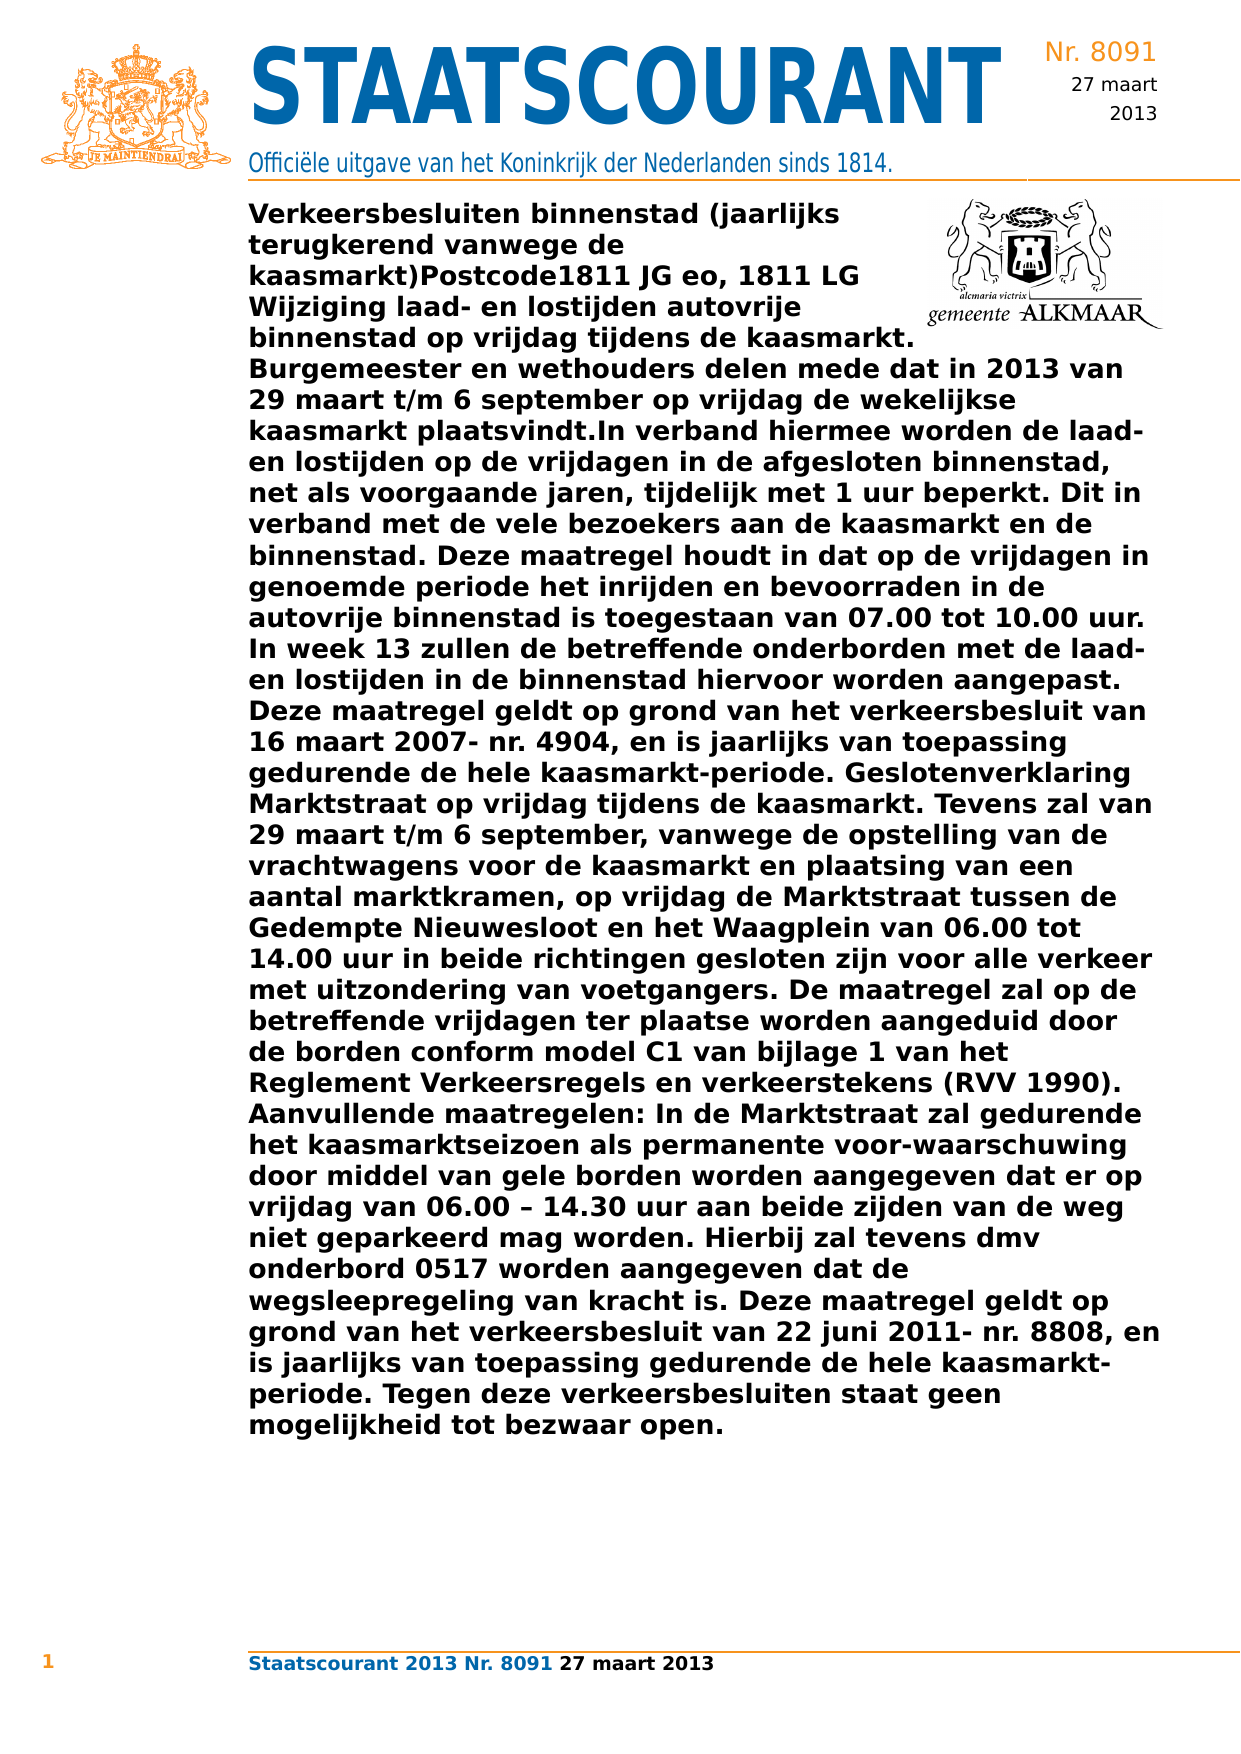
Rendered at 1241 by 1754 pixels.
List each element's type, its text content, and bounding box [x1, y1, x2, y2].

picture [927, 198, 1164, 329]
subtitle Verkeersbesluiten binnenstad (jaarlijks terugkerend vanwege de kaasmarkt)Postcode1811 JG eo, 1811 LG Wijziging laad- en lostijden autovrije binnenstad op vrijdag tijdens de kaasmarkt. Burgemeester en wethouders delen mede dat in 2013 van 29 maart t/m 6 september op vrijdag de wekelijkse kaasmarkt plaatsvindt.In verband hiermee worden de laad- en lostijden op de vrijdagen in de afgesloten binnenstad, net als voorgaande jaren, tijdelijk met 1 uur beperkt. Dit in verband met de vele bezoekers aan de kaasmarkt en de binnenstad. Deze maatregel houdt in dat op de vrijdagen in genoemde periode het inrijden en bevoorraden in de autovrije binnenstad is toegestaan van 07.00 tot 10.00 uur. In week 13 zullen de betreffende onderborden met de laad- en lostijden in de binnenstad hiervoor worden aangepast. Deze maatregel geldt op grond van het verkeersbesluit van 16 maart 2007- nr. 4904, en is jaarlijks van toepassing gedurende de hele kaasmarkt-periode. Geslotenverklaring Marktstraat op vrijdag tijdens de kaasmarkt. Tevens zal van 29 maart t/m 6 september, vanwege de opstelling van de vrachtwagens voor de kaasmarkt en plaatsing van een aantal marktkramen, op vrijdag de Marktstraat tussen de Gedempte Nieuwesloot en het Waagplein van 06.00 tot 14.00 uur in beide richtingen gesloten zijn voor alle verkeer met uitzondering van voetgangers. De maatregel zal op de betreffende vrijdagen ter plaatse worden aangeduid door de borden conform model C1 van bijlage 1 van het Reglement Verkeersregels en verkeerstekens (RVV 1990). Aanvullende maatregelen: In de Marktstraat zal gedurende het kaasmarktseizoen als permanente voor-waarschuwing door middel van gele borden worden aangegeven dat er op vrijdag van 06.00 – 14.30 uur aan beide zijden van de weg niet geparkeerd mag worden. Hierbij zal tevens dmv onderbord 0517 worden aangegeven dat de wegsleepregeling van kracht is. Deze maatregel geldt op grond van het verkeersbesluit van 22 juni 2011- nr. 8808, en is jaarlijks van toepassing gedurende de hele kaasmarkt-periode. Tegen deze verkeersbesluiten staat geen mogelijkheid tot bezwaar open. [248, 199, 1163, 1440]
picture [41, 44, 231, 169]
